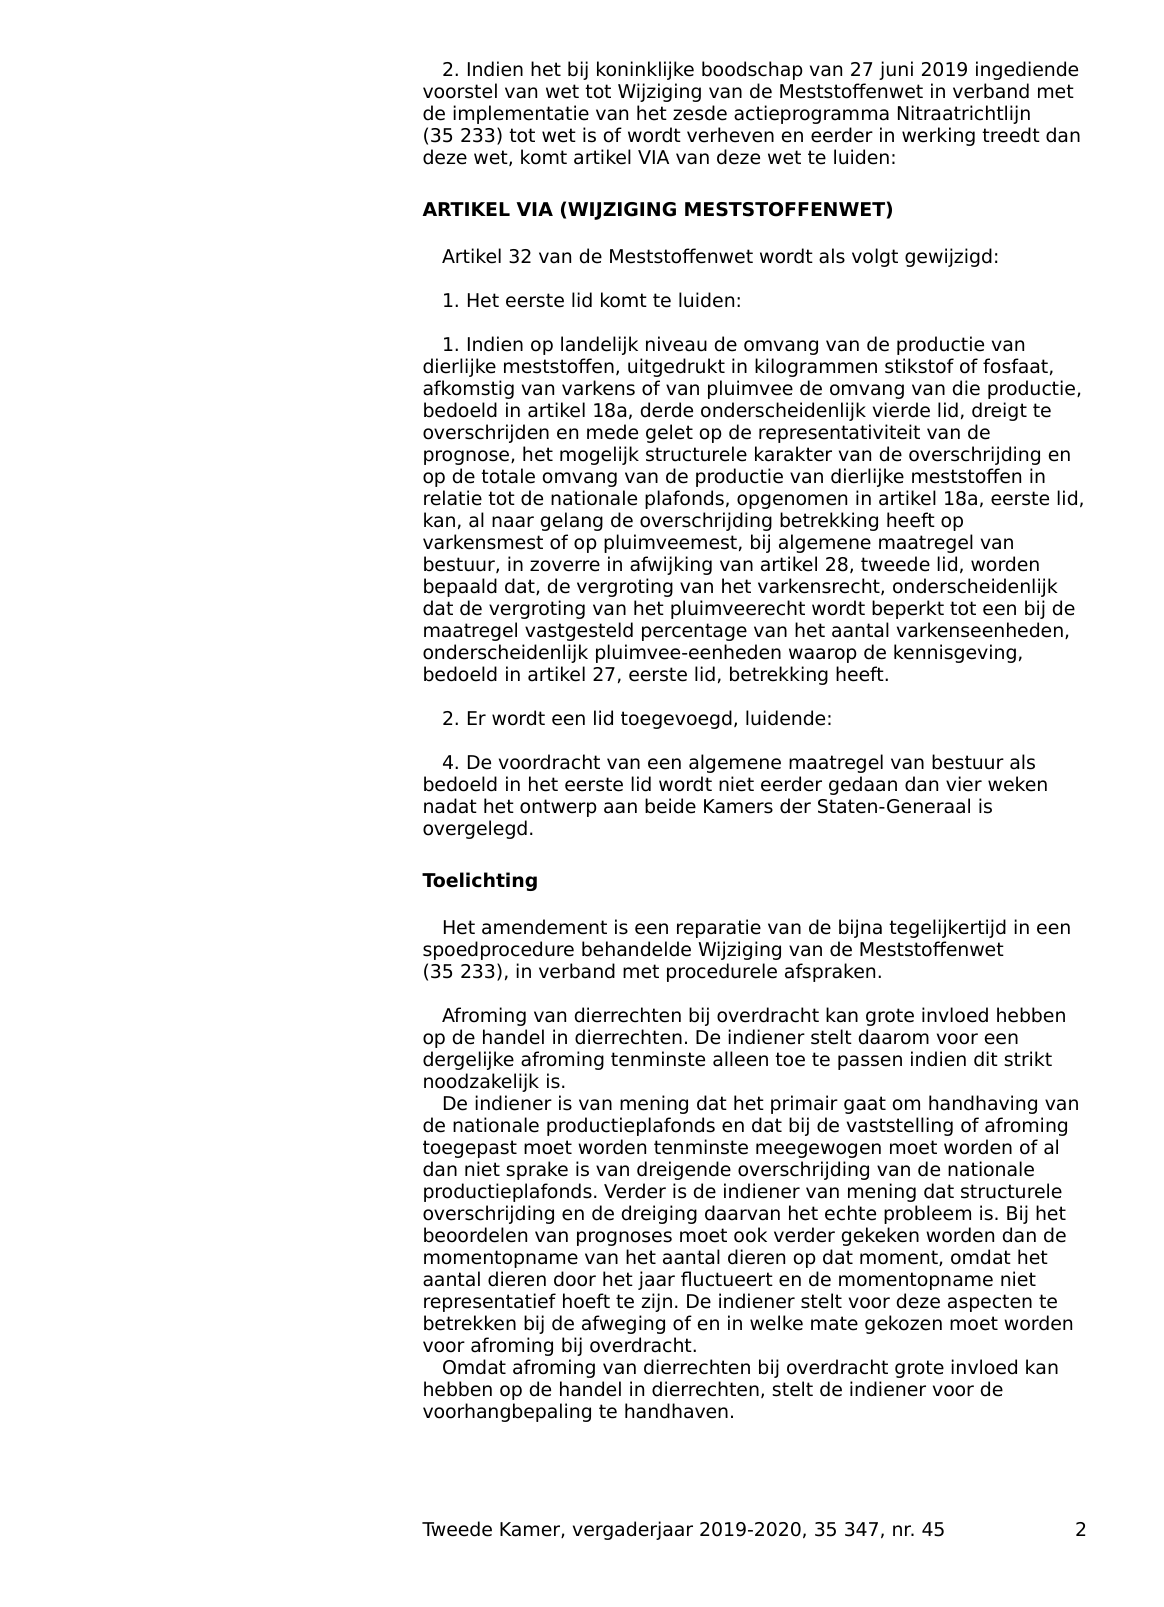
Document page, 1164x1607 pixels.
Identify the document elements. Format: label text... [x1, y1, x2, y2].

text 1. Het eerste lid komt te luiden: [422, 290, 1087, 312]
subtitle Toelichting [422, 870, 1087, 892]
text 2. Er wordt een lid toegevoegd, luidende: [422, 708, 1087, 730]
text 2. Indien het bij koninklijke boodschap van 27 juni 2019 ingediende voorstel van wet tot Wijziging van de Meststoffenwet in verband met de implementatie van het zesde actieprogramma Nitraatrichtlijn (35 233) tot wet is of wordt verheven en eerder in werking treedt dan deze wet, komt artikel VIA van deze wet te luiden: [422, 59, 1087, 169]
text 1. Indien op landelijk niveau de omvang van de productie van dierlijke meststoffen, uitgedrukt in kilogrammen stikstof of fosfaat, afkomstig van varkens of van pluimvee de omvang van die productie, bedoeld in artikel 18a, derde onderscheidenlijk vierde lid, dreigt te overschrijden en mede gelet op de representativiteit van de prognose, het mogelijk structurele karakter van de overschrijding en op de totale omvang van de productie van dierlijke meststoffen in relatie tot de nationale plafonds, opgenomen in artikel 18a, eerste lid, kan, al naar gelang de overschrijding betrekking heeft op varkensmest of op pluimveemest, bij algemene maatregel van bestuur, in zoverre in afwijking van artikel 28, tweede lid, worden bepaald dat, de vergroting van het varkensrecht, onderscheidenlijk dat de vergroting van het pluimveerecht wordt beperkt tot een bij de maatregel vastgesteld percentage van het aantal varkenseenheden, onderscheidenlijk pluimvee-eenheden waarop de kennisgeving, bedoeld in artikel 27, eerste lid, betrekking heeft. [422, 334, 1087, 686]
text De indiener is van mening dat het primair gaat om handhaving van de nationale productieplafonds en dat bij de vaststelling of afroming toegepast moet worden tenminste meegewogen moet worden of al dan niet sprake is van dreigende overschrijding van de nationale productieplafonds. Verder is de indiener van mening dat structurele overschrijding en de dreiging daarvan het echte probleem is. Bij het beoordelen van prognoses moet ook verder gekeken worden dan de momentopname van het aantal dieren op dat moment, omdat het aantal dieren door het jaar fluctueert en de momentopname niet representatief hoeft te zijn. De indiener stelt voor deze aspecten te betrekken bij de afweging of en in welke mate gekozen moet worden voor afroming bij overdracht. [422, 1093, 1087, 1357]
text 4. De voordracht van een algemene maatregel van bestuur als bedoeld in het eerste lid wordt niet eerder gedaan dan vier weken nadat het ontwerp aan beide Kamers der Staten-Generaal is overgelegd. [422, 752, 1087, 840]
text Artikel 32 van de Meststoffenwet wordt als volgt gewijzigd: [422, 246, 1087, 268]
text Het amendement is een reparatie van de bijna tegelijkertijd in een spoedprocedure behandelde Wijziging van de Meststoffenwet (35 233), in verband met procedurele afspraken. [422, 917, 1087, 983]
text Omdat afroming van dierrechten bij overdracht grote invloed kan hebben op de handel in dierrechten, stelt de indiener voor de voorhangbepaling te handhaven. [422, 1357, 1087, 1423]
subtitle ARTIKEL VIA (WIJZIGING MESTSTOFFENWET) [422, 199, 1087, 221]
text Afroming van dierrechten bij overdracht kan grote invloed hebben op de handel in dierrechten. De indiener stelt daarom voor een dergelijke afroming tenminste alleen toe te passen indien dit strikt noodzakelijk is. [422, 1005, 1087, 1093]
